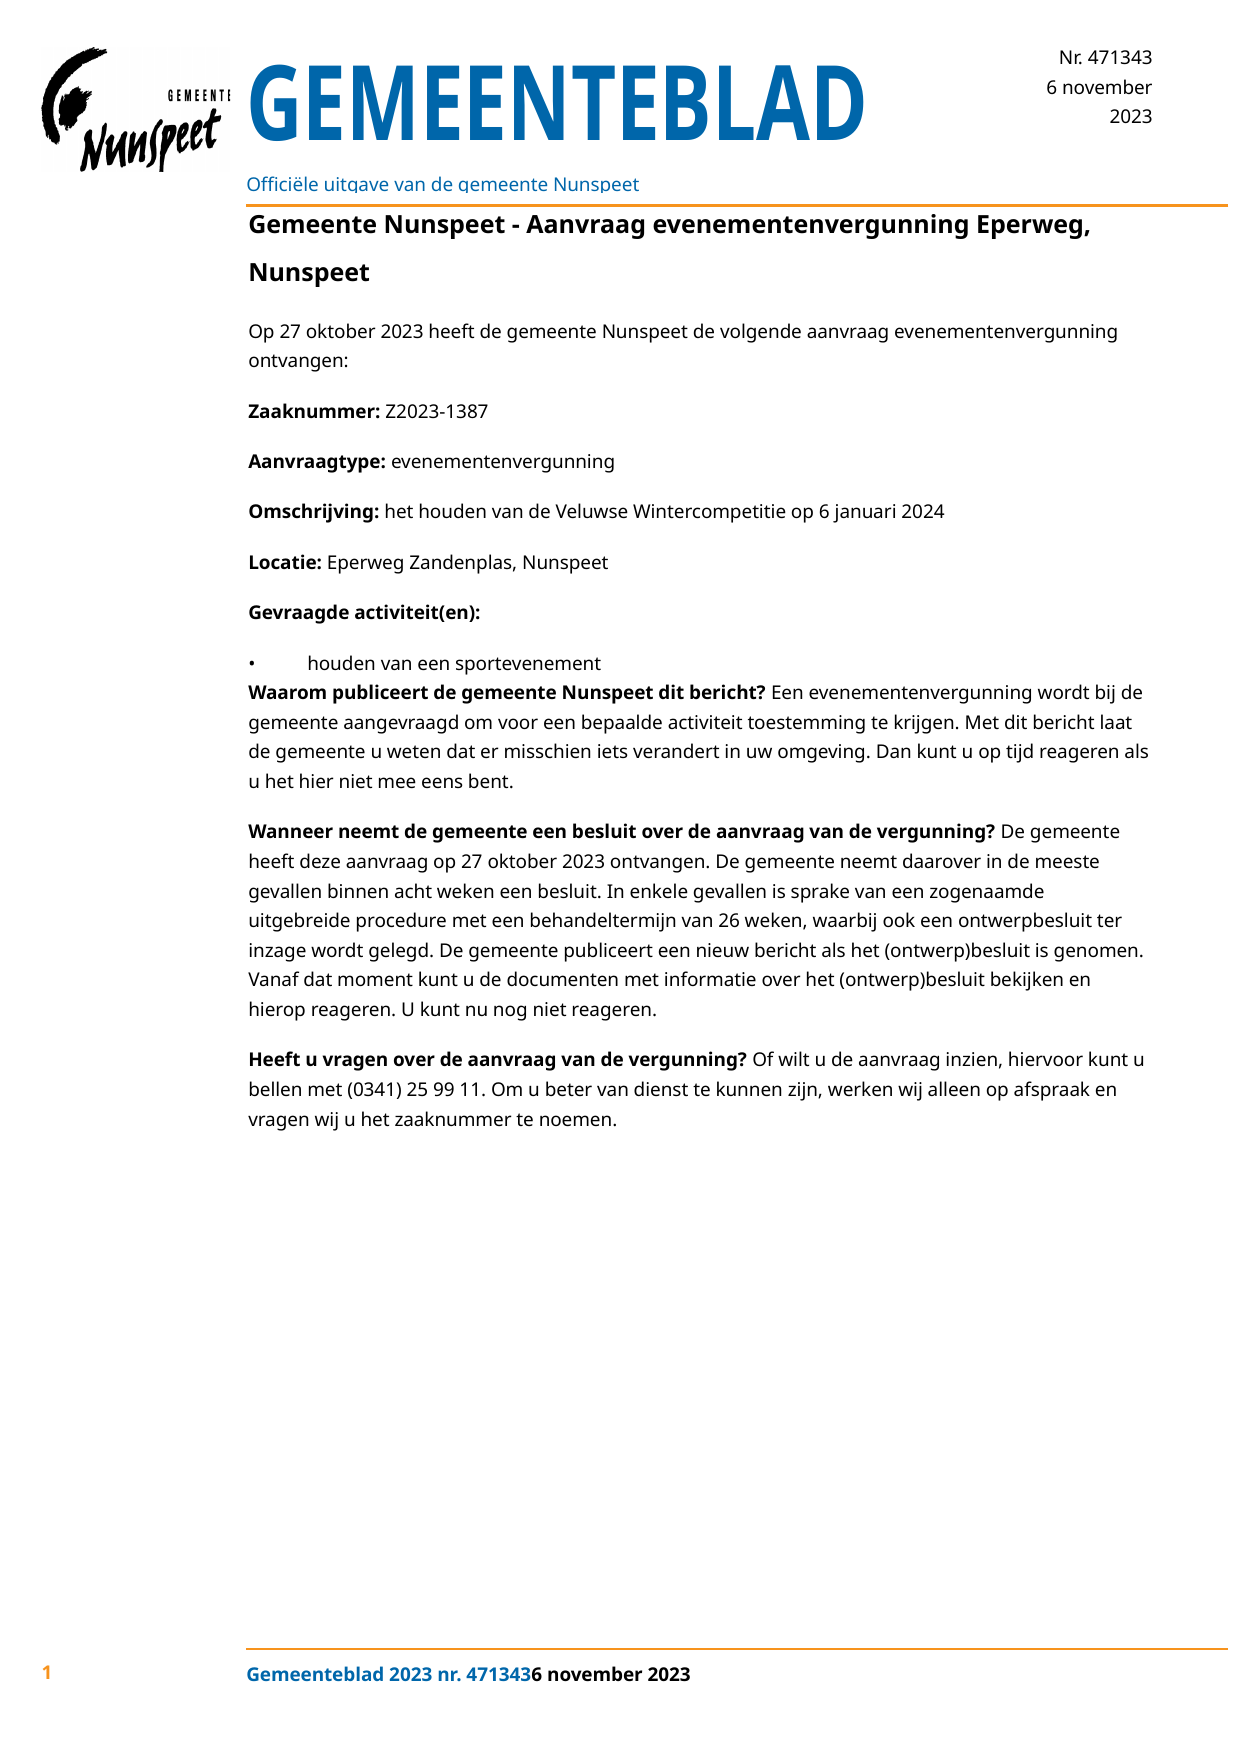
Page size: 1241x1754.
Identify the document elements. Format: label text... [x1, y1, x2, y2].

text Locatie: Eperweg Zandenplas, Nunspeet [248, 549, 1152, 575]
text Op 27 oktober 2023 heeft de gemeente Nunspeet de volgende aanvraag evenementenvergunning ontvangen: [248, 318, 1152, 373]
picture [41, 47, 231, 172]
text Heeft u vragen over de aanvraag van de vergunning? Of wilt u de aanvraag inzien, hiervoor kunt u bellen met (0341) 25 99 11. Om u beter van dienst te kunnen zijn, werken wij alleen op afspraak en vragen wij u het zaaknummer te noemen. [248, 1047, 1152, 1132]
list houden van een sportevenement [248, 650, 1152, 676]
text Gevraagde activiteit(en): [248, 599, 1152, 625]
text Aanvraagtype: evenementenvergunning [248, 448, 1152, 474]
text Gemeente Nunspeet - Aanvraag evenementenvergunning Eperweg, Nunspeet [248, 207, 1152, 288]
text Omschrijving: het houden van de Veluwse Wintercompetitie op 6 januari 2024 [248, 499, 1152, 524]
text Waarom publiceert de gemeente Nunspeet dit bericht? Een evenementenvergunning wordt bij de gemeente aangevraagd om voor een bepaalde activiteit toestemming te krijgen. Met dit bericht laat de gemeente u weten dat er misschien iets verandert in uw omgeving. Dan kunt u op tijd reageren als u het hier niet mee eens bent. [248, 679, 1152, 794]
text Wanneer neemt de gemeente een besluit over de aanvraag van de vergunning? De gemeente heeft deze aanvraag op 27 oktober 2023 ontvangen. De gemeente neemt daarover in de meeste gevallen binnen acht weken een besluit. In enkele gevallen is sprake van een zogenaamde uitgebreide procedure met een behandeltermijn van 26 weken, waarbij ook een ontwerpbesluit ter inzage wordt gelegd. De gemeente publiceert een nieuw bericht als het (ontwerp)besluit is genomen. Vanaf dat moment kunt u de documenten met informatie over het (ontwerp)besluit bekijken en hierop reageren. U kunt nu nog niet reageren. [248, 819, 1152, 1022]
text Zaaknummer: Z2023-1387 [248, 398, 1152, 424]
